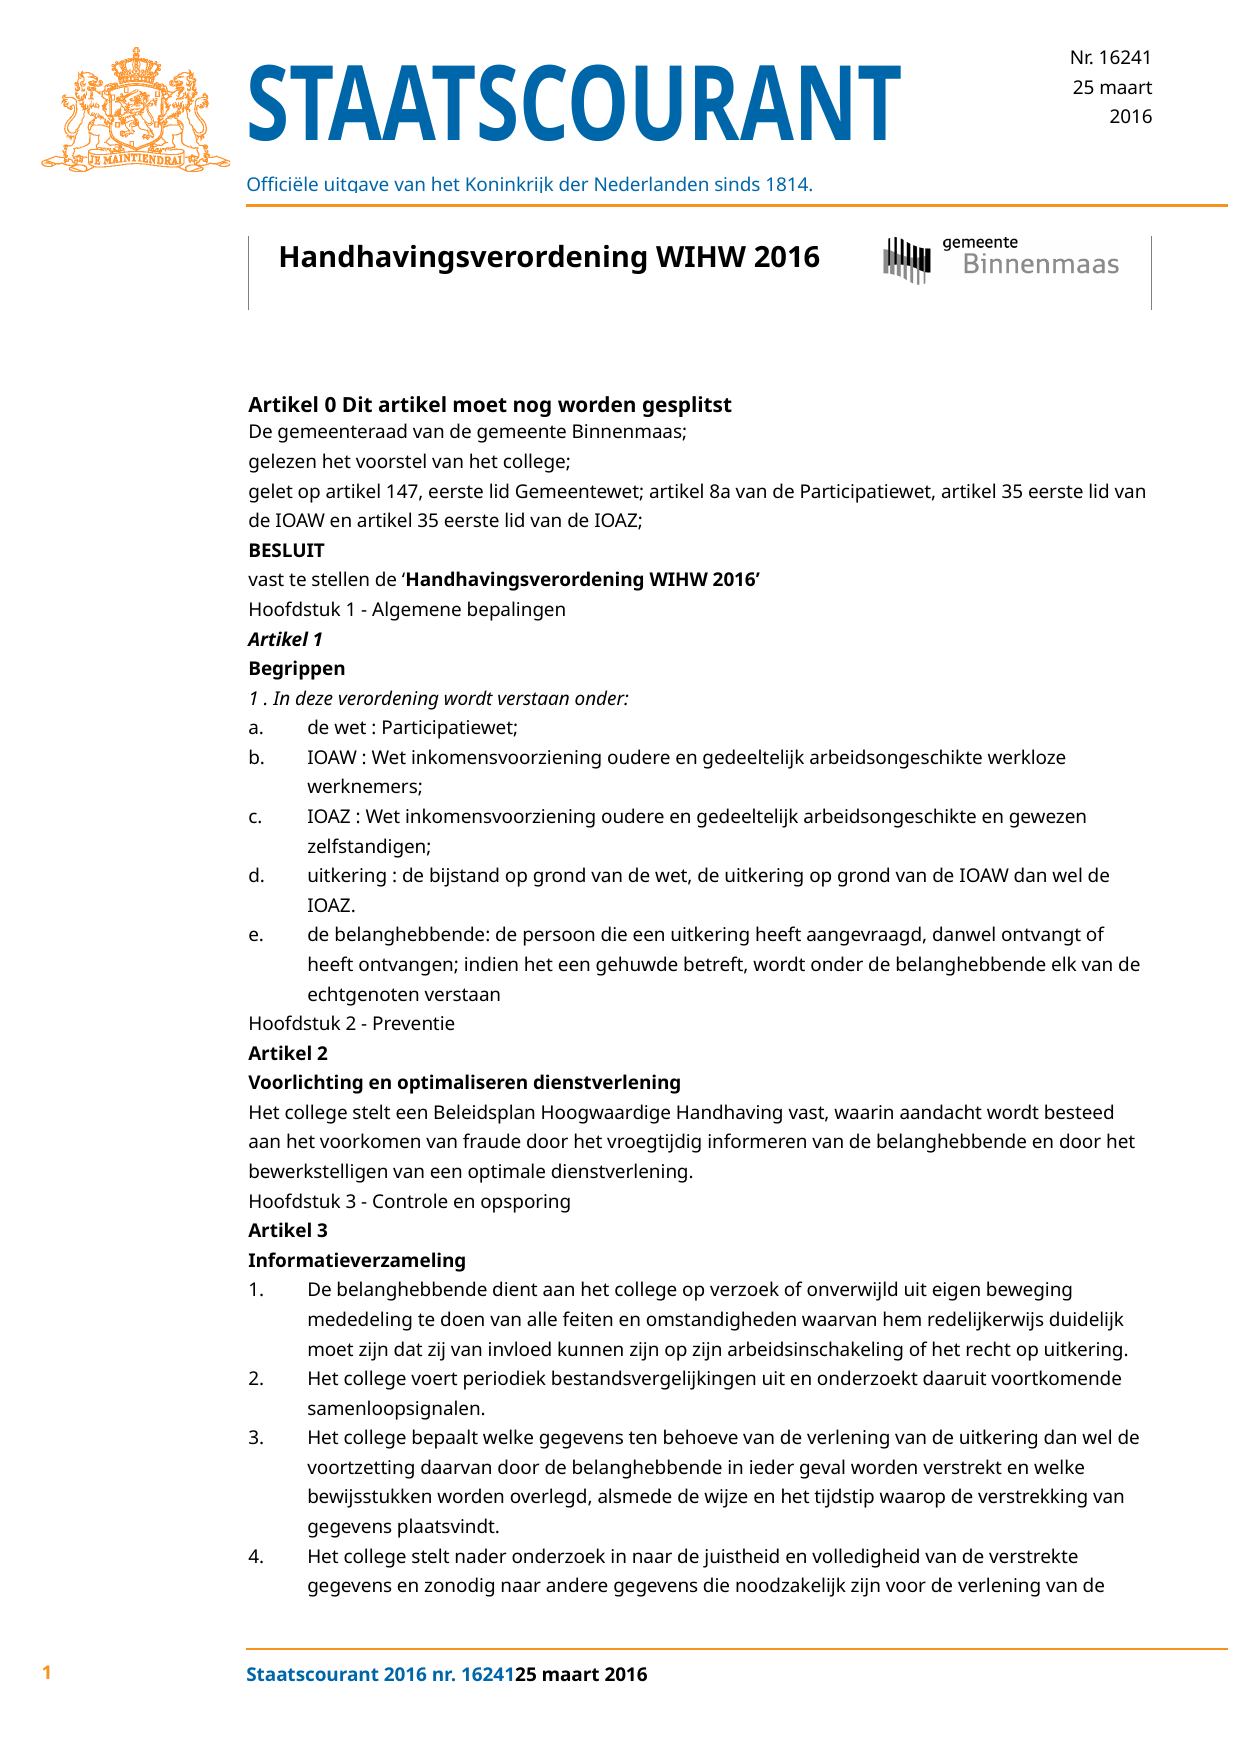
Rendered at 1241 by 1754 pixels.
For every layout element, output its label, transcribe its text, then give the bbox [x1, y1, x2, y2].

text Hoofdstuk 3 - Controle en opsporing [248, 1188, 1152, 1214]
text Artikel 1 [248, 626, 1152, 652]
text Artikel 0 Dit artikel moet nog worden gesplitst [248, 390, 1152, 419]
list Het college stelt nader onderzoek in naar de juistheid en volledigheid van de verstrekte gegevens en zonodig naar andere gegevens die noodzakelijk zijn voor de verlening van de [248, 1543, 1152, 1598]
text gelet op artikel 147, eerste lid Gemeentewet; artikel 8a van de Participatiewet, artikel 35 eerste lid van de IOAW en artikel 35 eerste lid van de IOAZ; [248, 478, 1152, 533]
table_header [850, 236, 1151, 310]
text Hoofdstuk 2 - Preventie [248, 1010, 1152, 1036]
text 1 . In deze verordening wordt verstaan onder: [248, 685, 1152, 711]
text Begrippen [248, 655, 1152, 681]
text vast te stellen de ‘Handhavingsverordening WIHW 2016’ [248, 567, 1152, 592]
text Informatieverzameling [248, 1247, 1152, 1273]
list uitkering : de bijstand op grond van de wet, de uitkering op grond van de IOAW dan wel de IOAZ. [248, 862, 1152, 918]
table_header Handhavingsverordening WIHW 2016 [249, 236, 850, 310]
text Artikel 3 [248, 1217, 1152, 1243]
list de belanghebbende: de persoon die een uitkering heeft aangevraagd, danwel ontvangt of heeft ontvangen; indien het een gehuwde betreft, wordt onder de belanghebbende elk van de echtgenoten verstaan [248, 922, 1152, 1007]
text gelezen het voorstel van het college; [248, 448, 1152, 474]
picture [882, 236, 1119, 285]
text Artikel 2 [248, 1040, 1152, 1066]
list IOAW : Wet inkomensvoorziening oudere en gedeeltelijk arbeidsongeschikte werkloze werknemers; [248, 744, 1152, 799]
text BESLUIT [248, 537, 1152, 563]
text De gemeenteraad van de gemeente Binnenmaas; [248, 419, 1152, 444]
list De belanghebbende dient aan het college op verzoek of onverwijld uit eigen beweging mededeling te doen van alle feiten en omstandigheden waarvan hem redelijkerwijs duidelijk moet zijn dat zij van invloed kunnen zijn op zijn arbeidsinschakeling of het recht op uitkering. [248, 1277, 1152, 1362]
text Hoofdstuk 1 - Algemene bepalingen [248, 596, 1152, 622]
list IOAZ : Wet inkomensvoorziening oudere en gedeeltelijk arbeidsongeschikte en gewezen zelfstandigen; [248, 803, 1152, 859]
list Het college bepaalt welke gegevens ten behoeve van de verlening van de uitkering dan wel de voortzetting daarvan door de belanghebbende in ieder geval worden verstrekt en welke bewijsstukken worden overlegd, alsmede de wijze en het tijdstip waarop de verstrekking van gegevens plaatsvindt. [248, 1424, 1152, 1539]
text Voorlichting en optimaliseren dienstverlening [248, 1069, 1152, 1095]
text Het college stelt een Beleidsplan Hoogwaardige Handhaving vast, waarin aandacht wordt besteed aan het voorkomen van fraude door het vroegtijdig informeren van de belanghebbende en door het bewerkstelligen van een optimale dienstverlening. [248, 1099, 1152, 1184]
picture [41, 47, 231, 172]
list de wet : Participatiewet; [248, 714, 1152, 740]
list Het college voert periodiek bestandsvergelijkingen uit en onderzoekt daaruit voortkomende samenloopsignalen. [248, 1365, 1152, 1421]
